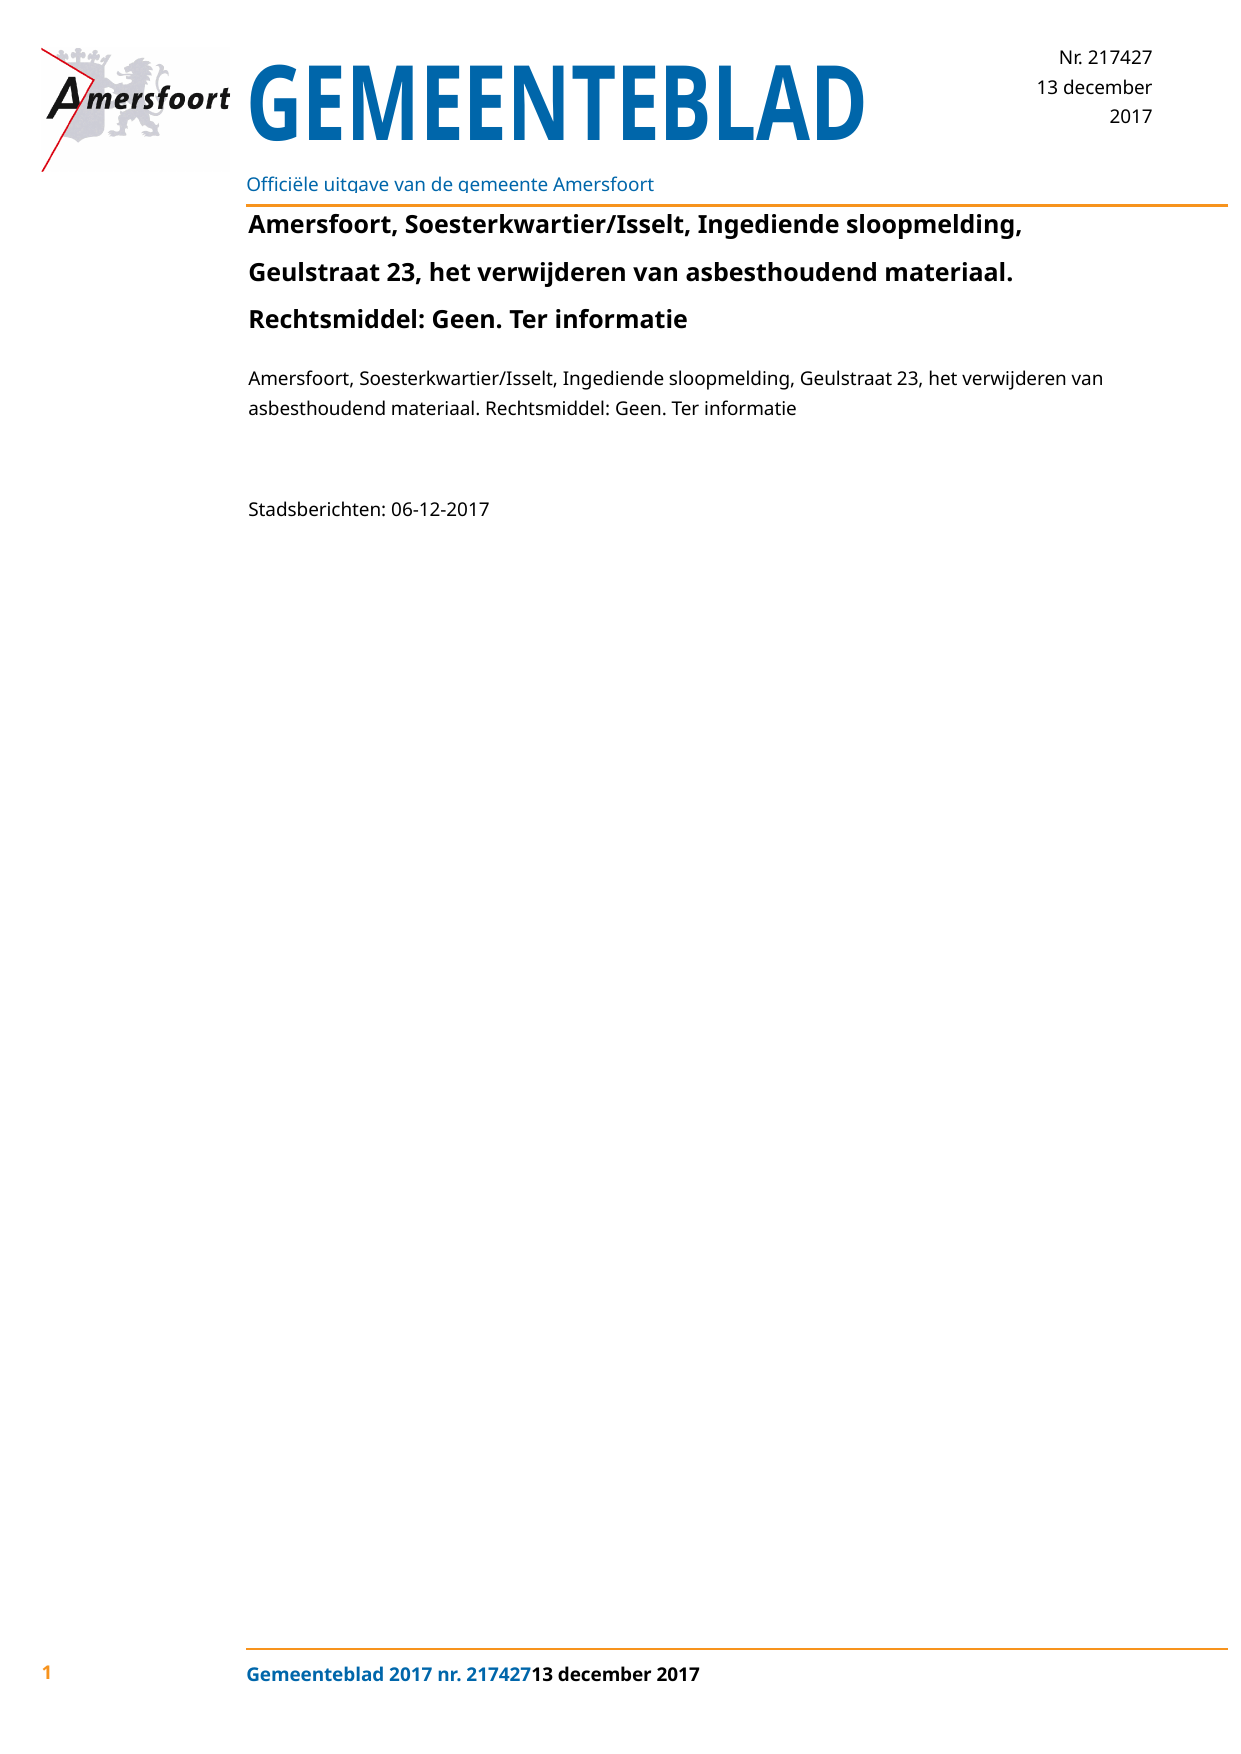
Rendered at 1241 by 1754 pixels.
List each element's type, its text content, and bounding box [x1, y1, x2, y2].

text Stadsberichten: 06-12-2017 [248, 496, 1152, 522]
text Amersfoort, Soesterkwartier/Isselt, Ingediende sloopmelding, Geulstraat 23, het verwijderen van asbesthoudend materiaal. Rechtsmiddel: Geen. Ter informatie [248, 207, 1152, 336]
picture [41, 47, 231, 172]
text Amersfoort, Soesterkwartier/Isselt, Ingediende sloopmelding, Geulstraat 23, het verwijderen van asbesthoudend materiaal. Rechtsmiddel: Geen. Ter informatie [248, 366, 1152, 421]
